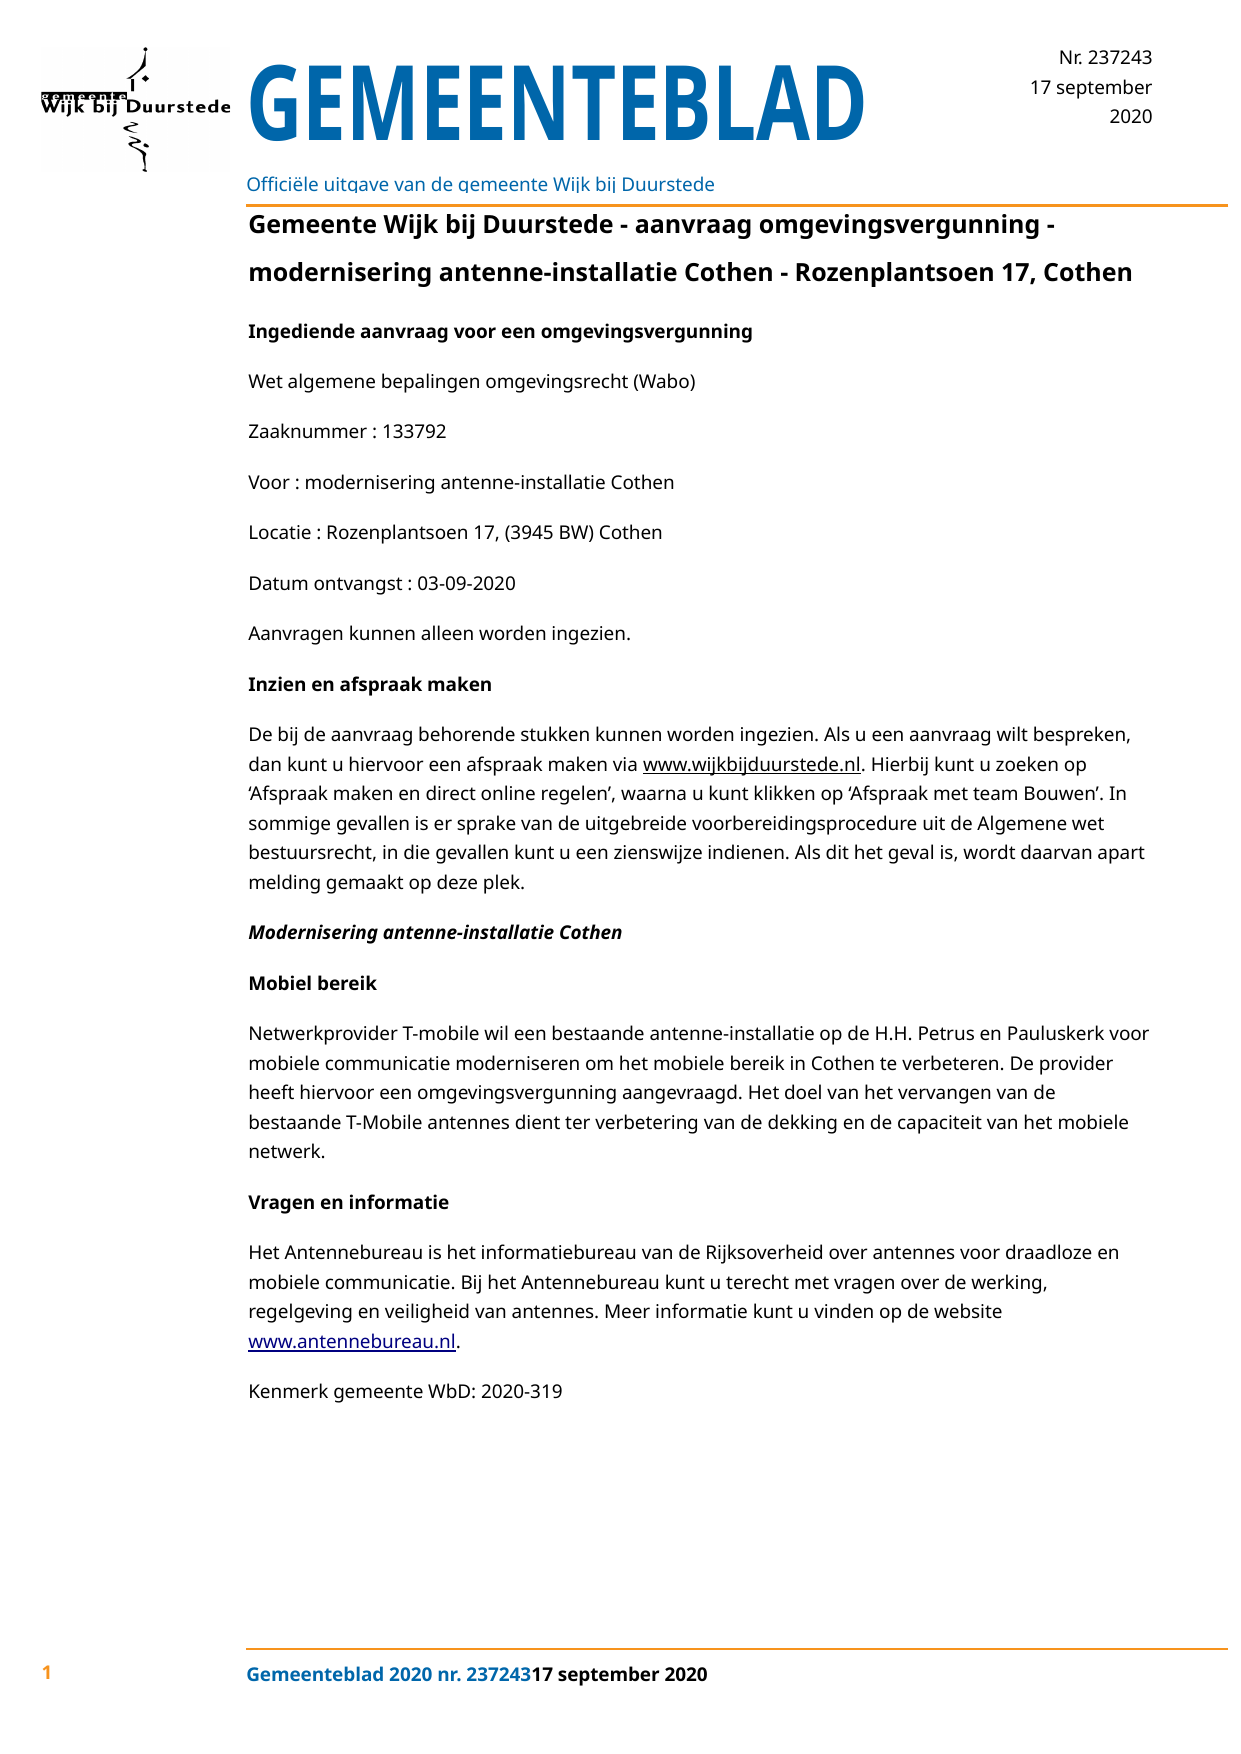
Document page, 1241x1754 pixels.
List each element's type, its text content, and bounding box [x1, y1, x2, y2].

text Gemeente Wijk bij Duurstede - aanvraag omgevingsvergunning - modernisering antenne-installatie Cothen - Rozenplantsoen 17, Cothen [248, 207, 1152, 288]
text Netwerkprovider T-mobile wil een bestaande antenne-installatie op de H.H. Petrus en Pauluskerk voor mobiele communicatie moderniseren om het mobiele bereik in Cothen te verbeteren. De provider heeft hiervoor een omgevingsvergunning aangevraagd. Het doel van het vervangen van de bestaande T-Mobile antennes dient ter verbetering van de dekking en de capaciteit van het mobiele netwerk. [248, 1020, 1152, 1164]
text Inzien en afspraak maken [248, 671, 1152, 697]
text Datum ontvangst : 03-09-2020 [248, 570, 1152, 596]
text Mobiel bereik [248, 970, 1152, 996]
text Aanvragen kunnen alleen worden ingezien. [248, 620, 1152, 646]
text De bij de aanvraag behorende stukken kunnen worden ingezien. Als u een aanvraag wilt bespreken, dan kunt u hiervoor een afspraak maken via www.wijkbijduurstede.nl. Hierbij kunt u zoeken op ‘Afspraak maken en direct online regelen’, waarna u kunt klikken op ‘Afspraak met team Bouwen’. In sommige gevallen is er sprake van de uitgebreide voorbereidingsprocedure uit de Algemene wet bestuursrecht, in die gevallen kunt u een zienswijze indienen. Als dit het geval is, wordt daarvan apart melding gemaakt op deze plek. [248, 721, 1152, 895]
text Modernisering antenne-installatie Cothen [248, 919, 1152, 945]
text Wet algemene bepalingen omgevingsrecht (Wabo) [248, 368, 1152, 394]
text Voor : modernisering antenne-installatie Cothen [248, 469, 1152, 495]
text Ingediende aanvraag voor een omgevingsvergunning [248, 318, 1152, 344]
text Vragen en informatie [248, 1189, 1152, 1215]
text Het Antennebureau is het informatiebureau van de Rijksoverheid over antennes voor draadloze en mobiele communicatie. Bij het Antennebureau kunt u terecht met vragen over de werking, regelgeving en veiligheid van antennes. Meer informatie kunt u vinden op de website www.antennebureau.nl. [248, 1239, 1152, 1354]
text Kenmerk gemeente WbD: 2020-319 [248, 1379, 1152, 1404]
picture [41, 47, 231, 172]
text Locatie : Rozenplantsoen 17, (3945 BW) Cothen [248, 519, 1152, 545]
text Zaaknummer : 133792 [248, 419, 1152, 444]
